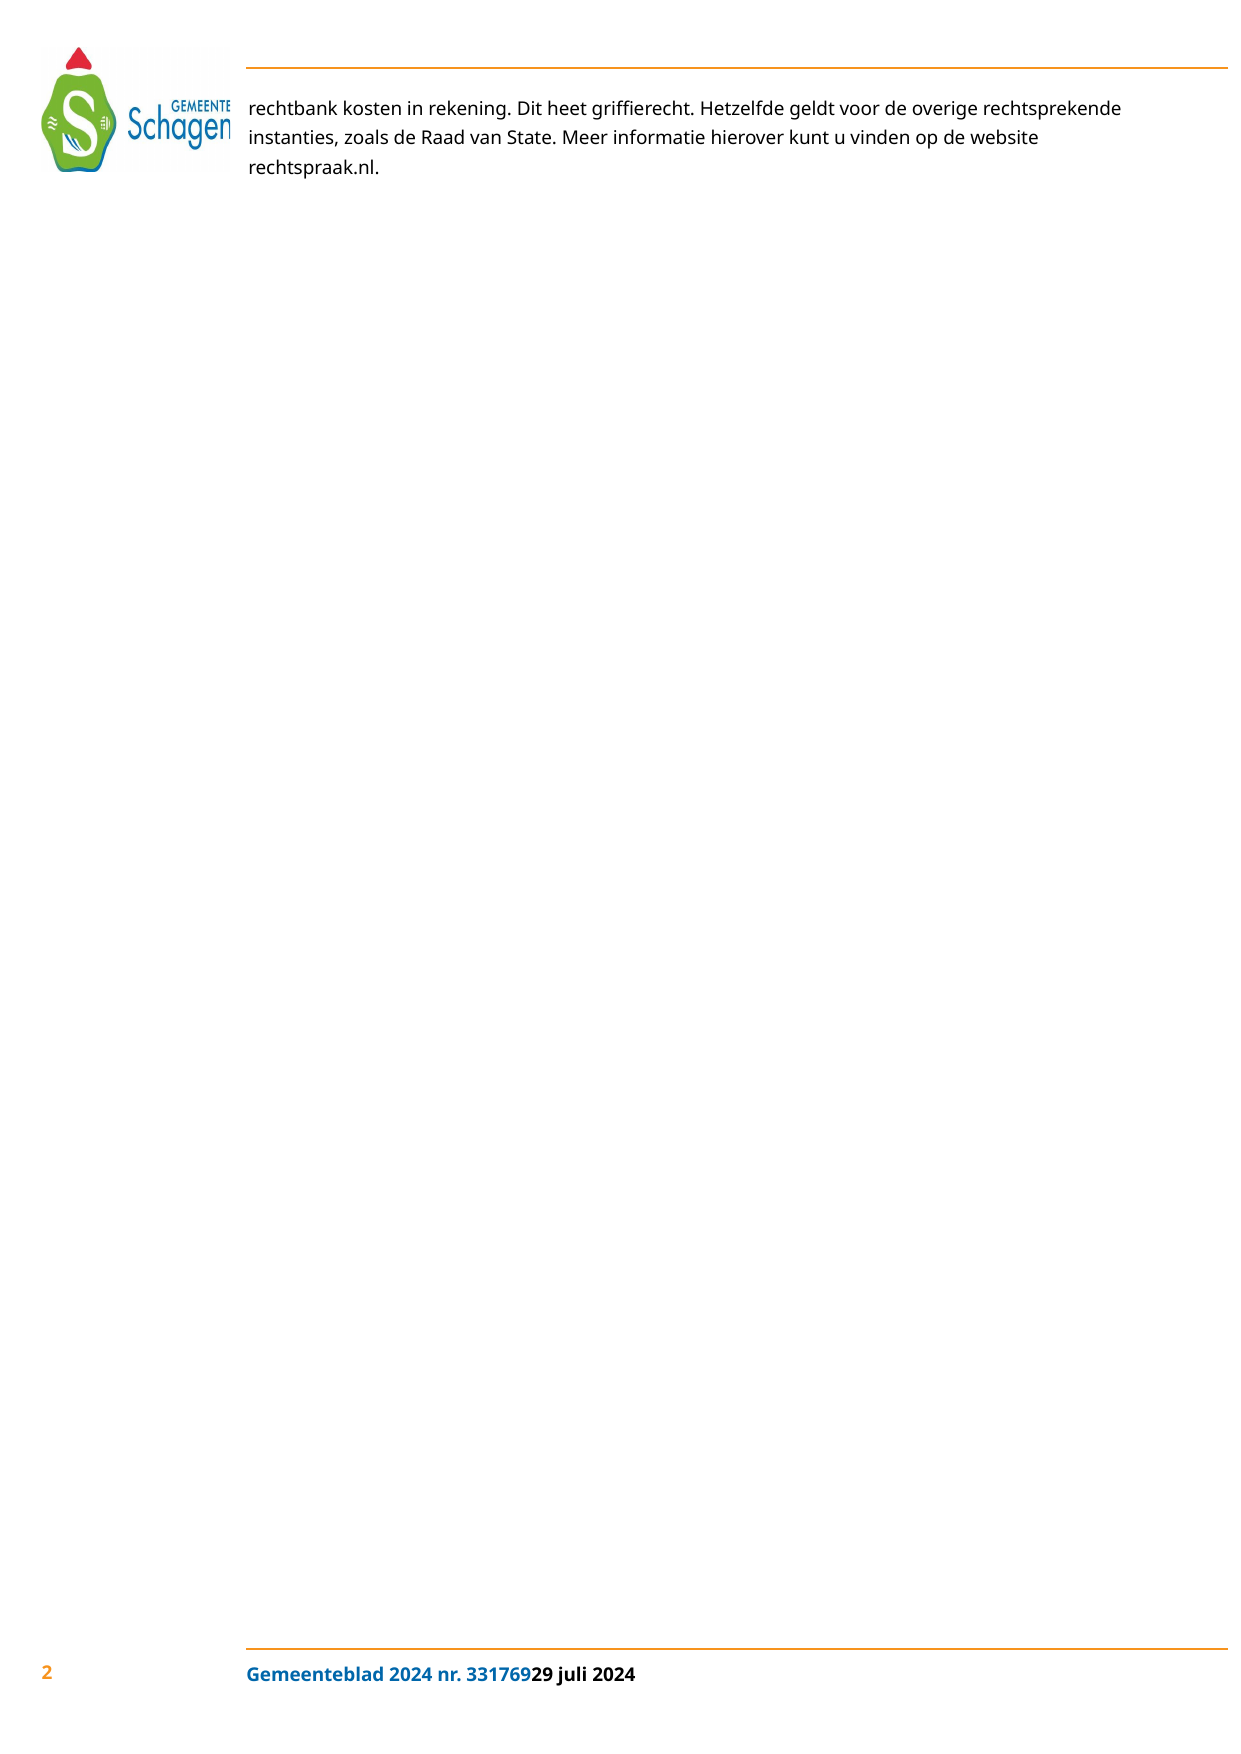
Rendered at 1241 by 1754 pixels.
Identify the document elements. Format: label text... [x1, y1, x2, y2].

text rechtbank kosten in rekening. Dit heet griffierecht. Hetzelfde geldt voor de overige rechtsprekende instanties, zoals de Raad van State. Meer informatie hierover kunt u vinden op de website rechtspraak.nl. [248, 95, 1152, 180]
picture [41, 47, 231, 172]
